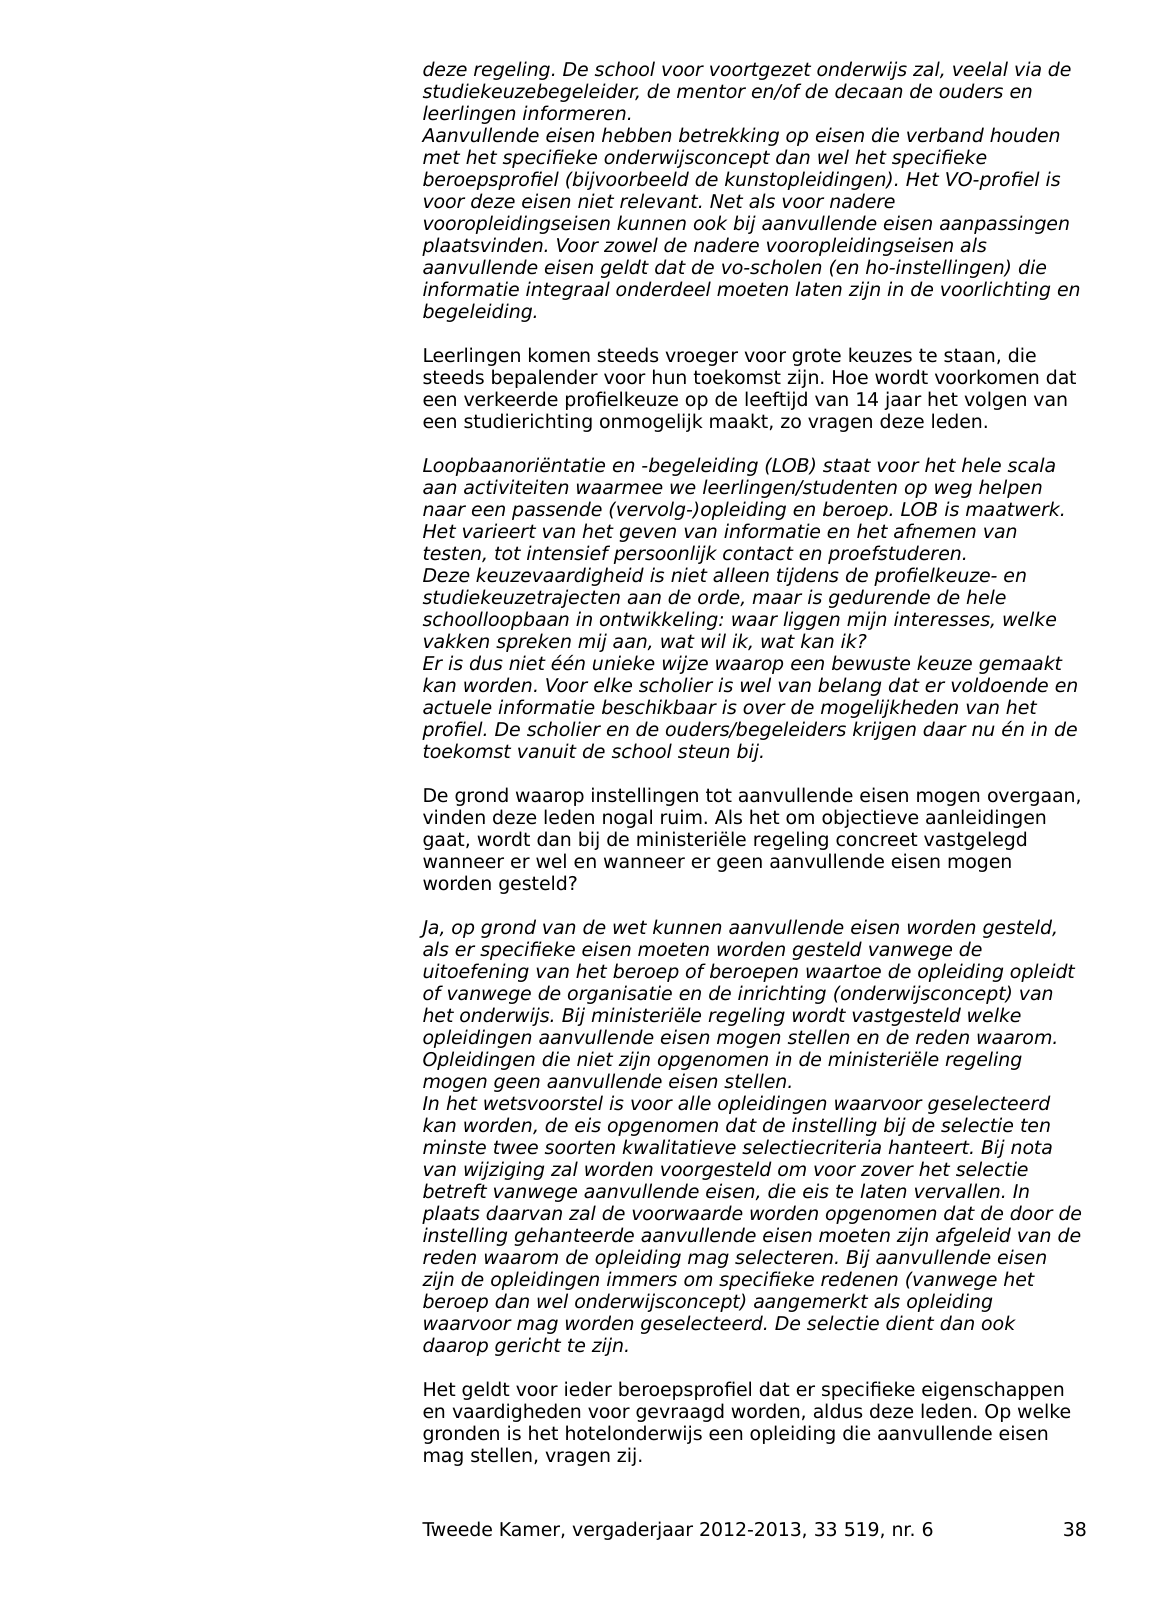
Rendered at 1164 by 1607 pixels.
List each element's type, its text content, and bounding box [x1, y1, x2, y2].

text Leerlingen komen steeds vroeger voor grote keuzes te staan, die steeds bepalender voor hun toekomst zijn. Hoe wordt voorkomen dat een verkeerde profielkeuze op de leeftijd van 14 jaar het volgen van een studierichting onmogelijk maakt, zo vragen deze leden. [422, 345, 1087, 433]
text In het wetsvoorstel is voor alle opleidingen waarvoor geselecteerd kan worden, de eis opgenomen dat de instelling bij de selectie ten minste twee soorten kwalitatieve selectiecriteria hanteert. Bij nota van wijziging zal worden voorgesteld om voor zover het selectie betreft vanwege aanvullende eisen, die eis te laten vervallen. In plaats daarvan zal de voorwaarde worden opgenomen dat de door de instelling gehanteerde aanvullende eisen moeten zijn afgeleid van de reden waarom de opleiding mag selecteren. Bij aanvullende eisen zijn de opleidingen immers om specifieke redenen (vanwege het beroep dan wel onderwijsconcept) aangemerkt als opleiding waarvoor mag worden geselecteerd. De selectie dient dan ook daarop gericht te zijn. [422, 1093, 1087, 1357]
text deze regeling. De school voor voortgezet onderwijs zal, veelal via de studiekeuzebegeleider, de mentor en/of de decaan de ouders en leerlingen informeren. [422, 59, 1087, 125]
text Ja, op grond van de wet kunnen aanvullende eisen worden gesteld, als er specifieke eisen moeten worden gesteld vanwege de uitoefening van het beroep of beroepen waartoe de opleiding opleidt of vanwege de organisatie en de inrichting (onderwijsconcept) van het onderwijs. Bij ministeriële regeling wordt vastgesteld welke opleidingen aanvullende eisen mogen stellen en de reden waarom. Opleidingen die niet zijn opgenomen in de ministeriële regeling mogen geen aanvullende eisen stellen. [422, 917, 1087, 1093]
text Deze keuzevaardigheid is niet alleen tijdens de profielkeuze- en studiekeuzetrajecten aan de orde, maar is gedurende de hele schoolloopbaan in ontwikkeling: waar liggen mijn interesses, welke vakken spreken mij aan, wat wil ik, wat kan ik? [422, 565, 1087, 653]
text Het geldt voor ieder beroepsprofiel dat er specifieke eigenschappen en vaardigheden voor gevraagd worden, aldus deze leden. Op welke gronden is het hotelonderwijs een opleiding die aanvullende eisen mag stellen, vragen zij. [422, 1379, 1087, 1467]
text Loopbaanoriëntatie en -begeleiding (LOB) staat voor het hele scala aan activiteiten waarmee we leerlingen/studenten op weg helpen naar een passende (vervolg-)opleiding en beroep. LOB is maatwerk. Het varieert van het geven van informatie en het afnemen van testen, tot intensief persoonlijk contact en proefstuderen. [422, 455, 1087, 565]
text Aanvullende eisen hebben betrekking op eisen die verband houden met het specifieke onderwijsconcept dan wel het specifieke beroepsprofiel (bijvoorbeeld de kunstopleidingen). Het VO-profiel is voor deze eisen niet relevant. Net als voor nadere vooropleidingseisen kunnen ook bij aanvullende eisen aanpassingen plaatsvinden. Voor zowel de nadere vooropleidingseisen als aanvullende eisen geldt dat de vo-scholen (en ho-instellingen) die informatie integraal onderdeel moeten laten zijn in de voorlichting en begeleiding. [422, 125, 1087, 323]
text De grond waarop instellingen tot aanvullende eisen mogen overgaan, vinden deze leden nogal ruim. Als het om objectieve aanleidingen gaat, wordt dan bij de ministeriële regeling concreet vastgelegd wanneer er wel en wanneer er geen aanvullende eisen mogen worden gesteld? [422, 785, 1087, 895]
text Er is dus niet één unieke wijze waarop een bewuste keuze gemaakt kan worden. Voor elke scholier is wel van belang dat er voldoende en actuele informatie beschikbaar is over de mogelijkheden van het profiel. De scholier en de ouders/begeleiders krijgen daar nu én in de toekomst vanuit de school steun bij. [422, 653, 1087, 763]
